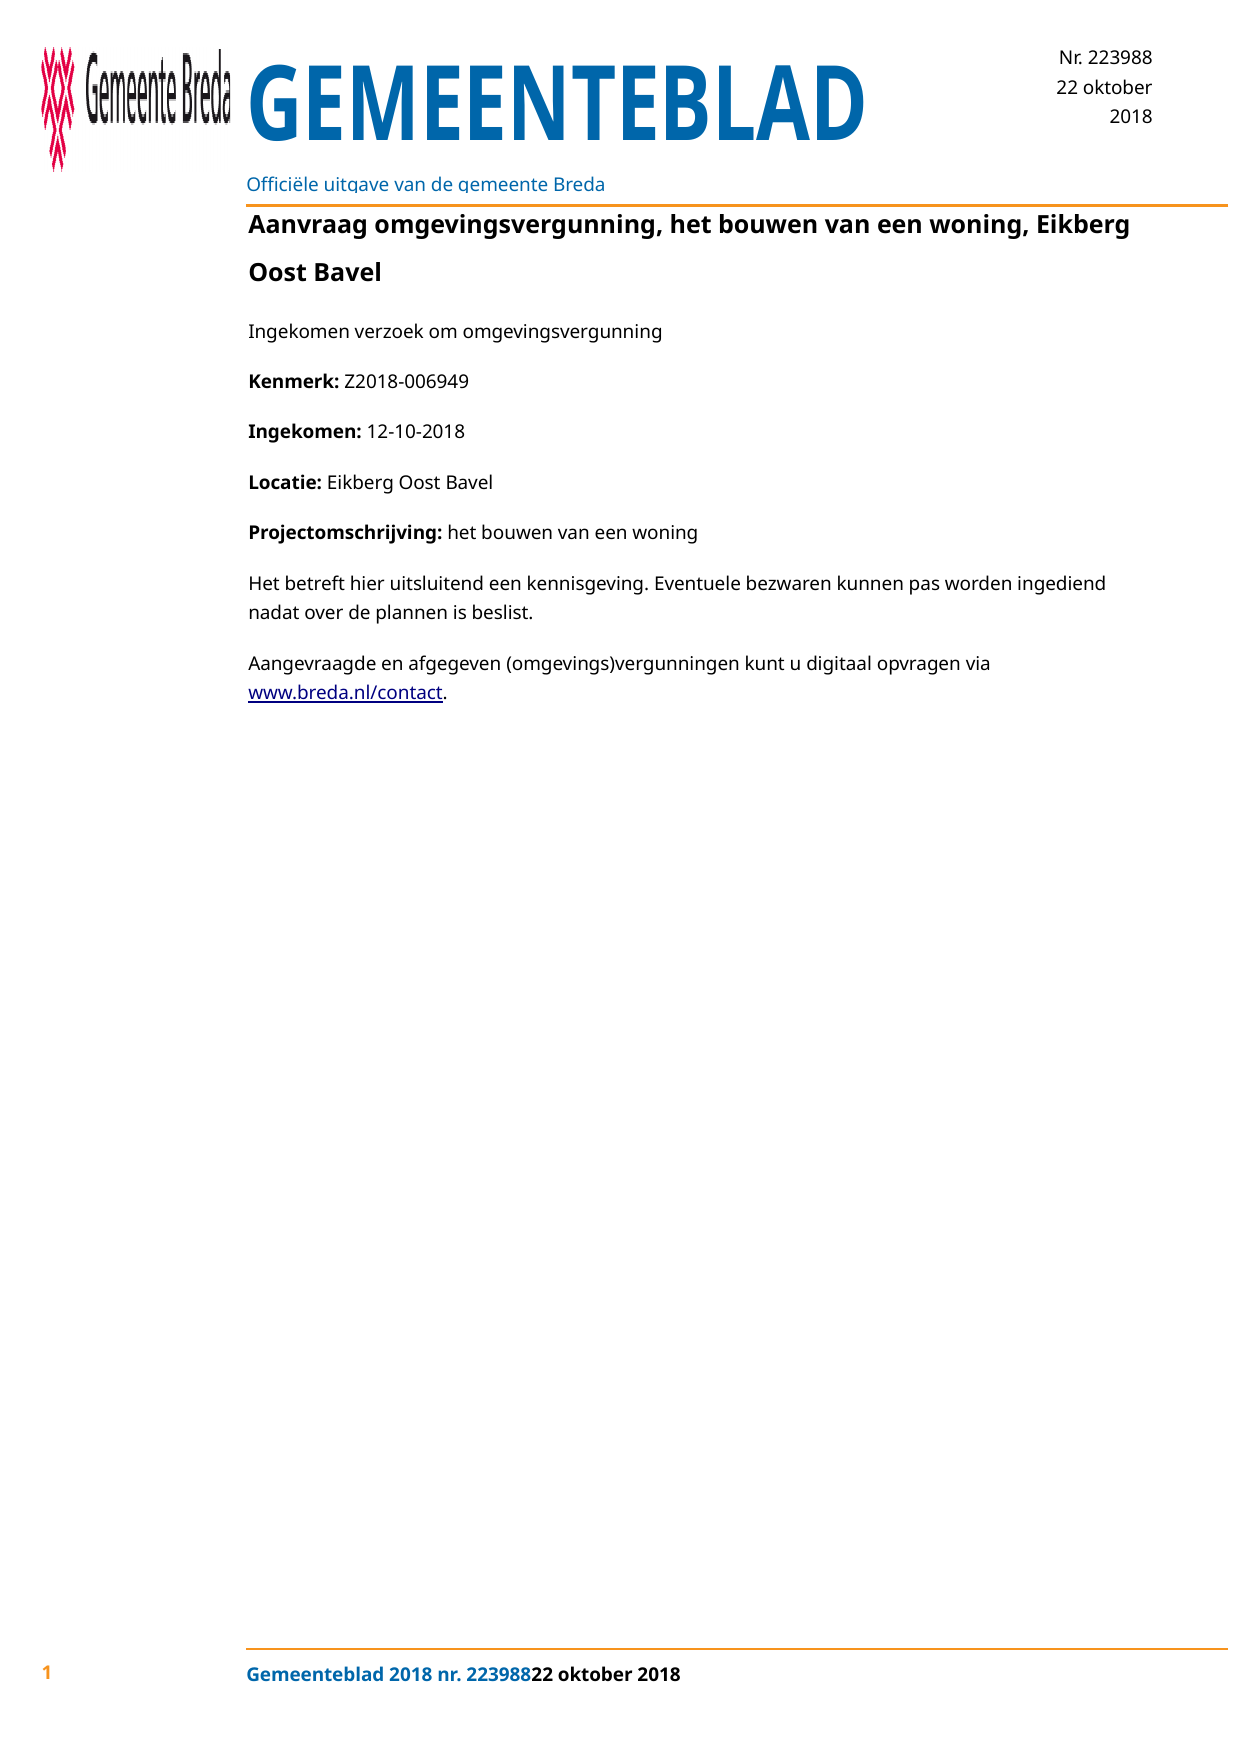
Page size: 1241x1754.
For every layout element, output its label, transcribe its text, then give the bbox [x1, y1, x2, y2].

text Locatie: Eikberg Oost Bavel [248, 469, 1152, 495]
text Kenmerk: Z2018-006949 [248, 368, 1152, 394]
picture [41, 47, 231, 172]
text Ingekomen verzoek om omgevingsvergunning [248, 318, 1152, 344]
text Ingekomen: 12-10-2018 [248, 419, 1152, 444]
text Het betreft hier uitsluitend een kennisgeving. Eventuele bezwaren kunnen pas worden ingediend nadat over de plannen is beslist. [248, 570, 1152, 625]
text Aangevraagde en afgegeven (omgevings)vergunningen kunt u digitaal opvragen via www.breda.nl/contact. [248, 650, 1152, 705]
text Aanvraag omgevingsvergunning, het bouwen van een woning, Eikberg Oost Bavel [248, 207, 1152, 288]
text Projectomschrijving: het bouwen van een woning [248, 519, 1152, 545]
